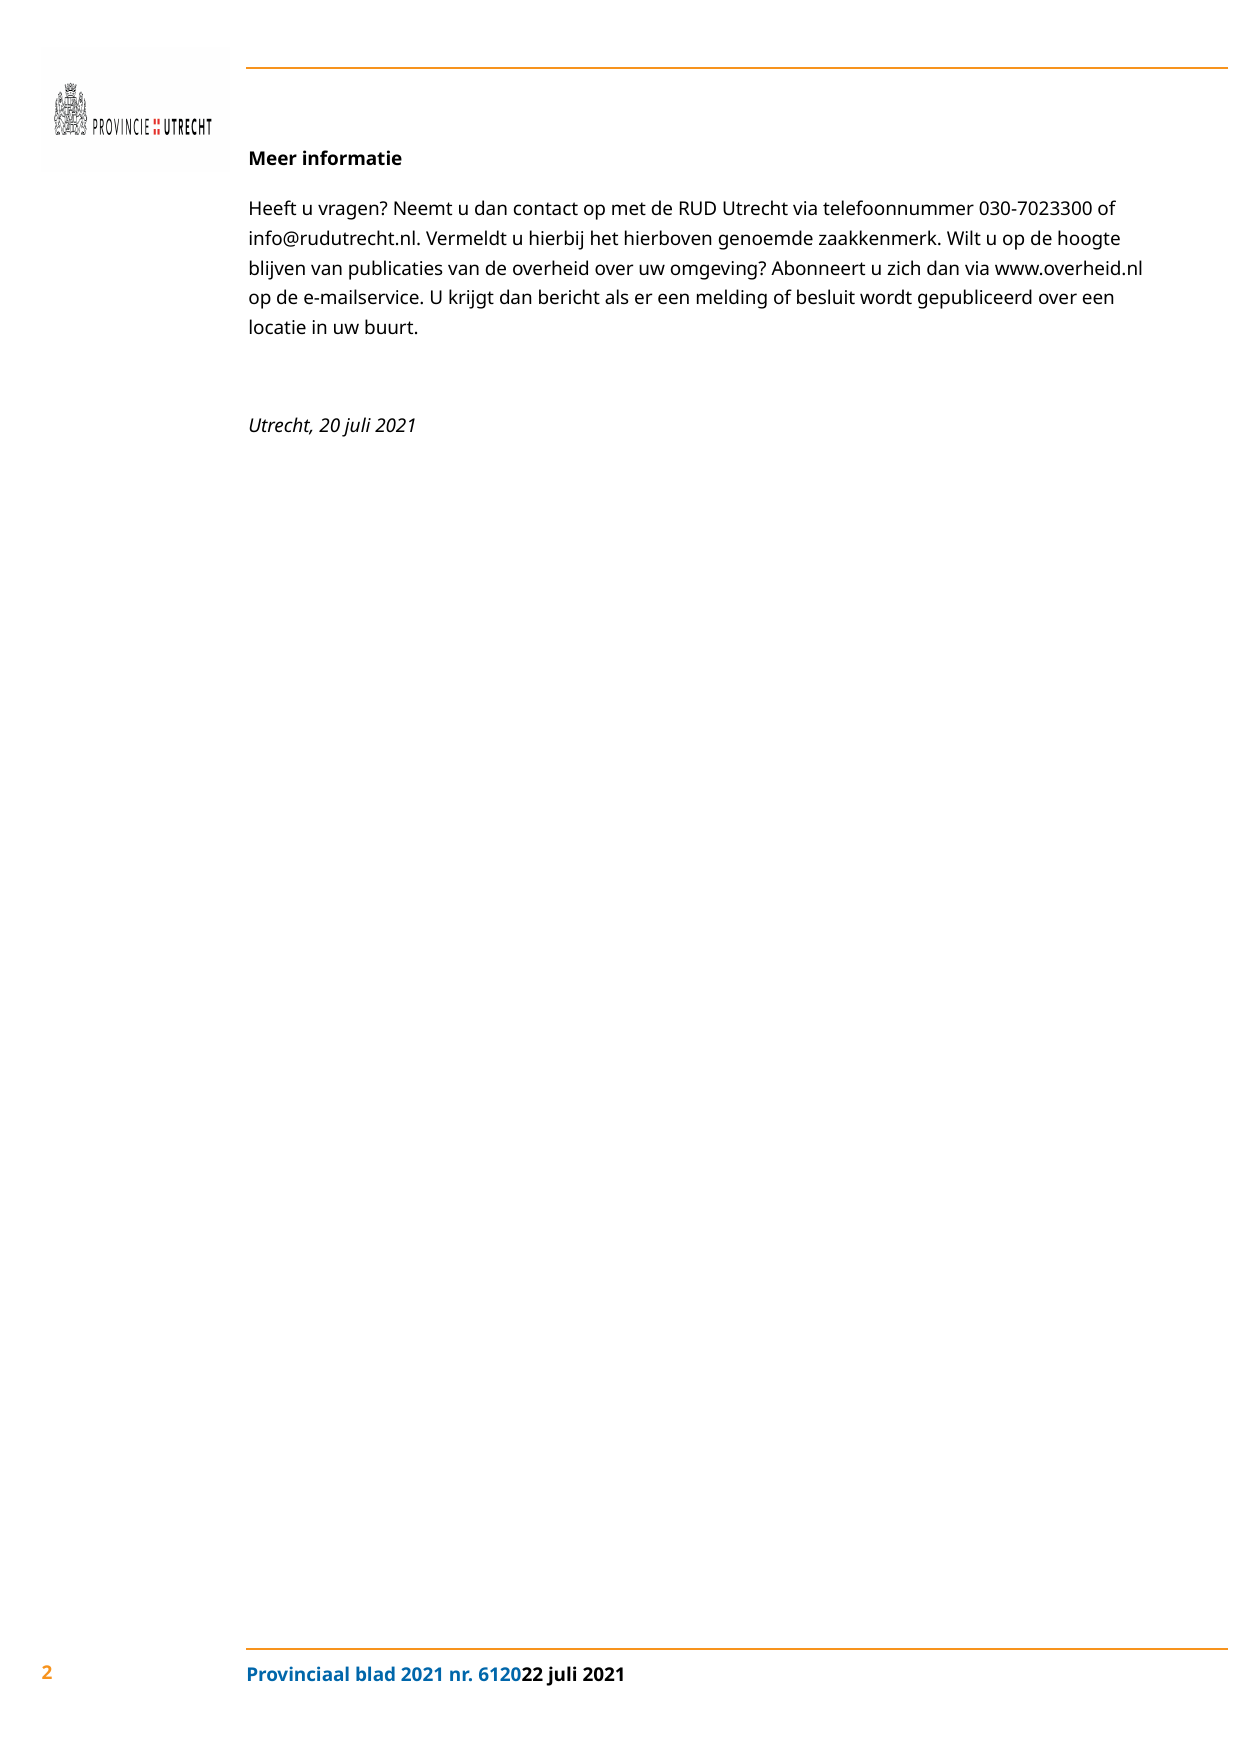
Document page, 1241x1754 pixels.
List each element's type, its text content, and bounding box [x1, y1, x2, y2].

text Utrecht, 20 juli 2021 [248, 412, 1152, 438]
text Heeft u vragen? Neemt u dan contact op met de RUD Utrecht via telefoonnummer 030-7023300 of info@rudutrecht.nl. Vermeldt u hierbij het hierboven genoemde zaakkenmerk. Wilt u op de hoogte blijven van publicaties van de overheid over uw omgeving? Abonneert u zich dan via www.overheid.nl op de e-mailservice. U krijgt dan bericht als er een melding of besluit wordt gepubliceerd over een locatie in uw buurt. [248, 196, 1152, 340]
text Meer informatie [248, 145, 1152, 171]
picture [41, 47, 231, 172]
